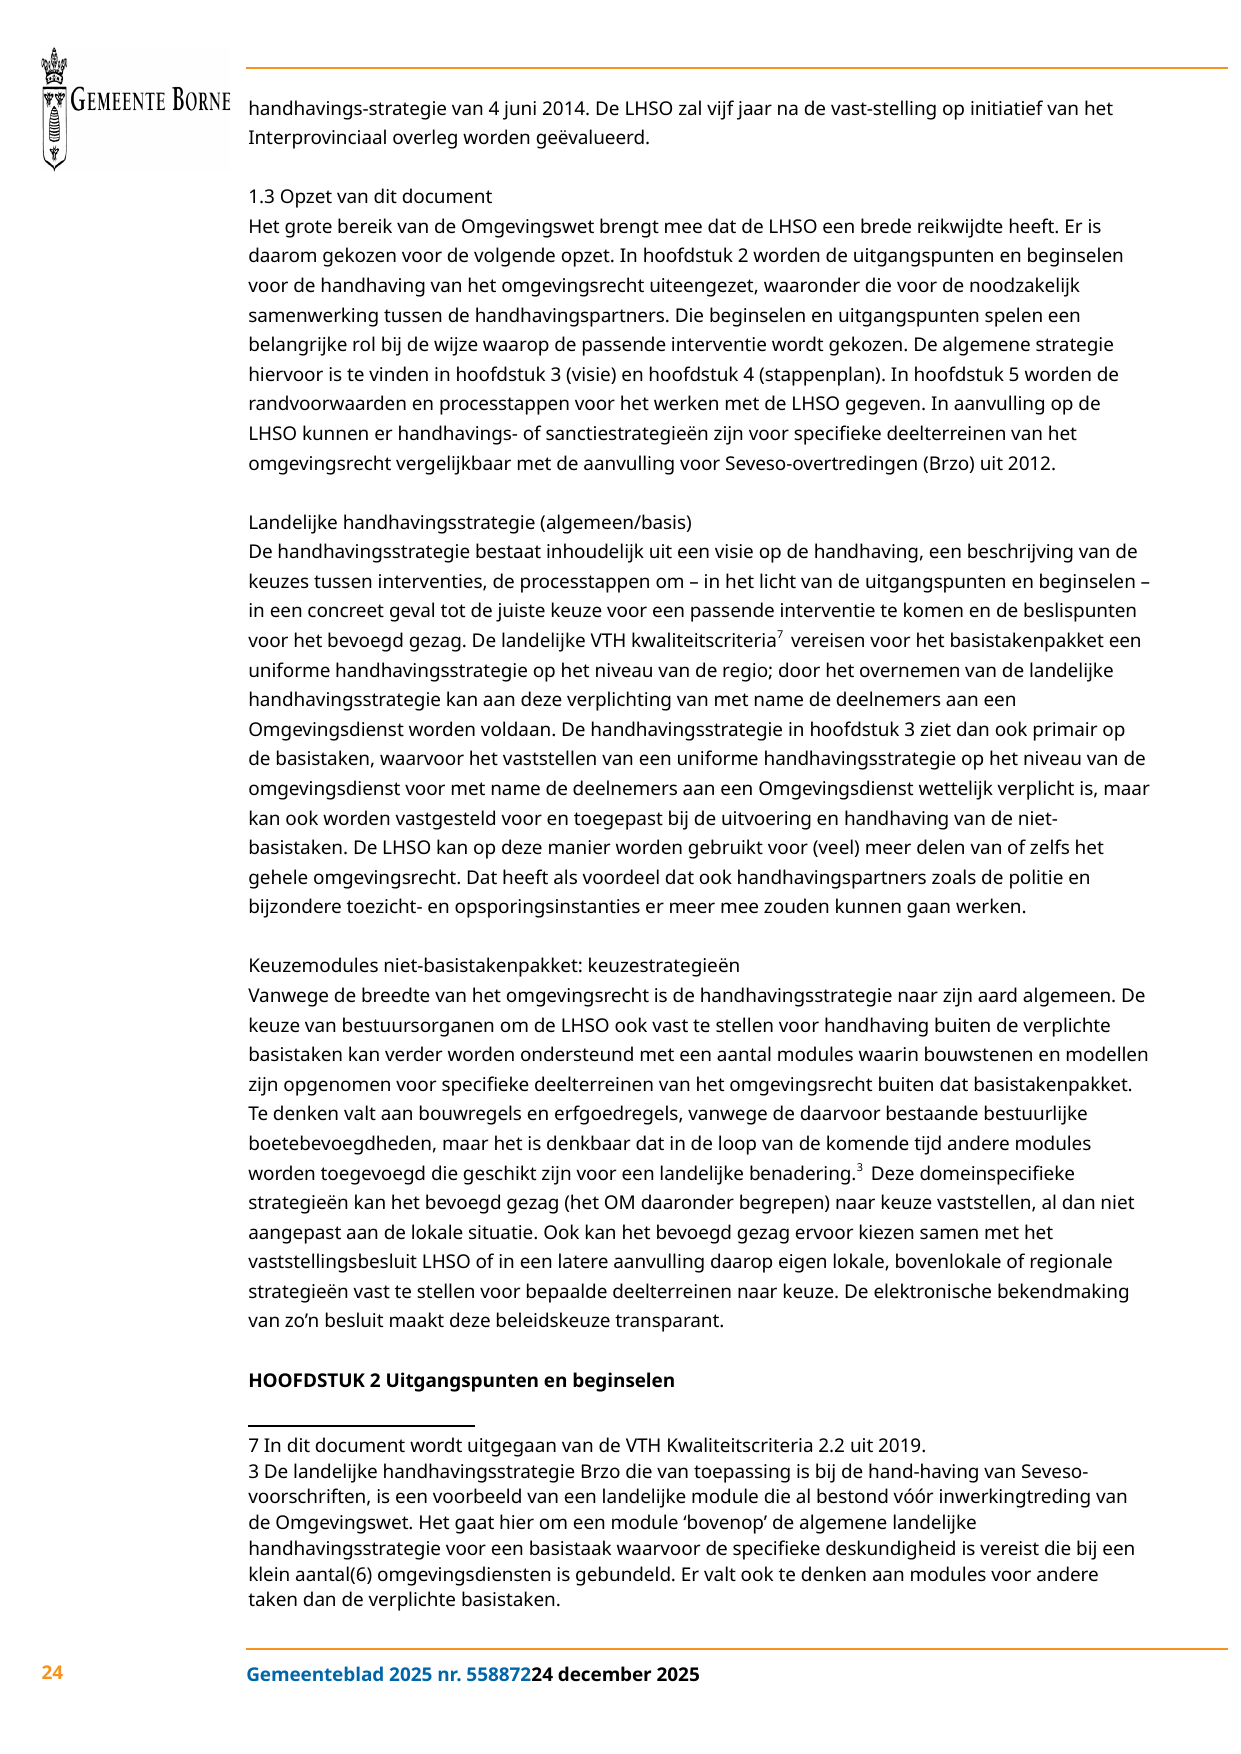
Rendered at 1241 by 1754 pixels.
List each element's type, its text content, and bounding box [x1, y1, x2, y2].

text In dit document wordt uitgegaan van de VTH Kwaliteitscriteria 2.2 uit 2019. [248, 1432, 1152, 1458]
text Het grote bereik van de Omgevingswet brengt mee dat de LHSO een brede reikwijdte heeft. Er is daarom gekozen voor de volgende opzet. In hoofdstuk 2 worden de uitgangspunten en beginselen voor de handhaving van het omgevingsrecht uiteengezet, waaronder die voor de noodzakelijk samenwerking tussen de handhavingspartners. Die beginselen en uitgangspunten spelen een belangrijke rol bij de wijze waarop de passende interventie wordt gekozen. De algemene strategie hiervoor is te vinden in hoofdstuk 3 (visie) en hoofdstuk 4 (stappenplan). In hoofdstuk 5 worden de randvoorwaarden en processtappen voor het werken met de LHSO gegeven. In aanvulling op de LHSO kunnen er handhavings- of sanctiestrategieën zijn voor specifieke deelterreinen van het omgevingsrecht vergelijkbaar met de aanvulling voor Seveso-overtredingen (Brzo) uit 2012. [248, 213, 1152, 476]
text De landelijke handhavingsstrategie Brzo die van toepassing is bij de hand-having van Seveso-voorschriften, is een voorbeeld van een landelijke module die al bestond vóór inwerkingtreding van de Omgevingswet. Het gaat hier om een module ‘bovenop’ de algemene landelijke handhavingsstrategie voor een basistaak waarvoor de specifieke deskundigheid is vereist die bij een klein aantal(6) omgevingsdiensten is gebundeld. Er valt ook te denken aan modules voor andere taken dan de verplichte basistaken. [248, 1458, 1152, 1612]
text De handhavingsstrategie bestaat inhoudelijk uit een visie op de handhaving, een beschrijving van de keuzes tussen interventies, de processtappen om – in het licht van de uitgangspunten en beginselen – in een concreet geval tot de juiste keuze voor een passende interventie te komen en de beslispunten voor het bevoegd gezag. De landelijke VTH kwaliteitscriteria vereisen voor het basistakenpakket een uniforme handhavingsstrategie op het niveau van de regio; door het overnemen van de landelijke handhavingsstrategie kan aan deze verplichting van met name de deelnemers aan een Omgevingsdienst worden voldaan. De handhavingsstrategie in hoofdstuk 3 ziet dan ook primair op de basistaken, waarvoor het vaststellen van een uniforme handhavingsstrategie op het niveau van de omgevingsdienst voor met name de deelnemers aan een Omgevingsdienst wettelijk verplicht is, maar kan ook worden vastgesteld voor en toegepast bij de uitvoering en handhaving van de niet-basistaken. De LHSO kan op deze manier worden gebruikt voor (veel) meer delen van of zelfs het gehele omgevingsrecht. Dat heeft als voordeel dat ook handhavingspartners zoals de politie en bijzondere toezicht- en opsporingsinstanties er meer mee zouden kunnen gaan werken. [248, 538, 1152, 919]
text handhavings-strategie van 4 juni 2014. De LHSO zal vijf jaar na de vast-stelling op initiatief van het Interprovinciaal overleg worden geëvalueerd. [248, 95, 1152, 150]
text Landelijke handhavingsstrategie (algemeen/basis) [248, 509, 1152, 535]
text HOOFDSTUK 2 Uitgangspunten en beginselen [248, 1367, 1152, 1393]
picture [41, 47, 231, 172]
text Vanwege de breedte van het omgevingsrecht is de handhavingsstrategie naar zijn aard algemeen. De keuze van bestuursorganen om de LHSO ook vast te stellen voor handhaving buiten de verplichte basistaken kan verder worden ondersteund met een aantal modules waarin bouwstenen en modellen zijn opgenomen voor specifieke deelterreinen van het omgevingsrecht buiten dat basistakenpakket. Te denken valt aan bouwregels en erfgoedregels, vanwege de daarvoor bestaande bestuurlijke boetebevoegdheden, maar het is denkbaar dat in de loop van de komende tijd andere modules worden toegevoegd die geschikt zijn voor een landelijke benadering. Deze domeinspecifieke strategieën kan het bevoegd gezag (het OM daaronder begrepen) naar keuze vaststellen, al dan niet aangepast aan de lokale situatie. Ook kan het bevoegd gezag ervoor kiezen samen met het vaststellingsbesluit LHSO of in een latere aanvulling daarop eigen lokale, bovenlokale of regionale strategieën vast te stellen voor bepaalde deelterreinen naar keuze. De elektronische bekendmaking van zo’n besluit maakt deze beleidskeuze transparant. [248, 982, 1152, 1333]
text Keuzemodules niet-basistakenpakket: keuzestrategieën [248, 953, 1152, 978]
text 1.3 Opzet van dit document [248, 183, 1152, 209]
